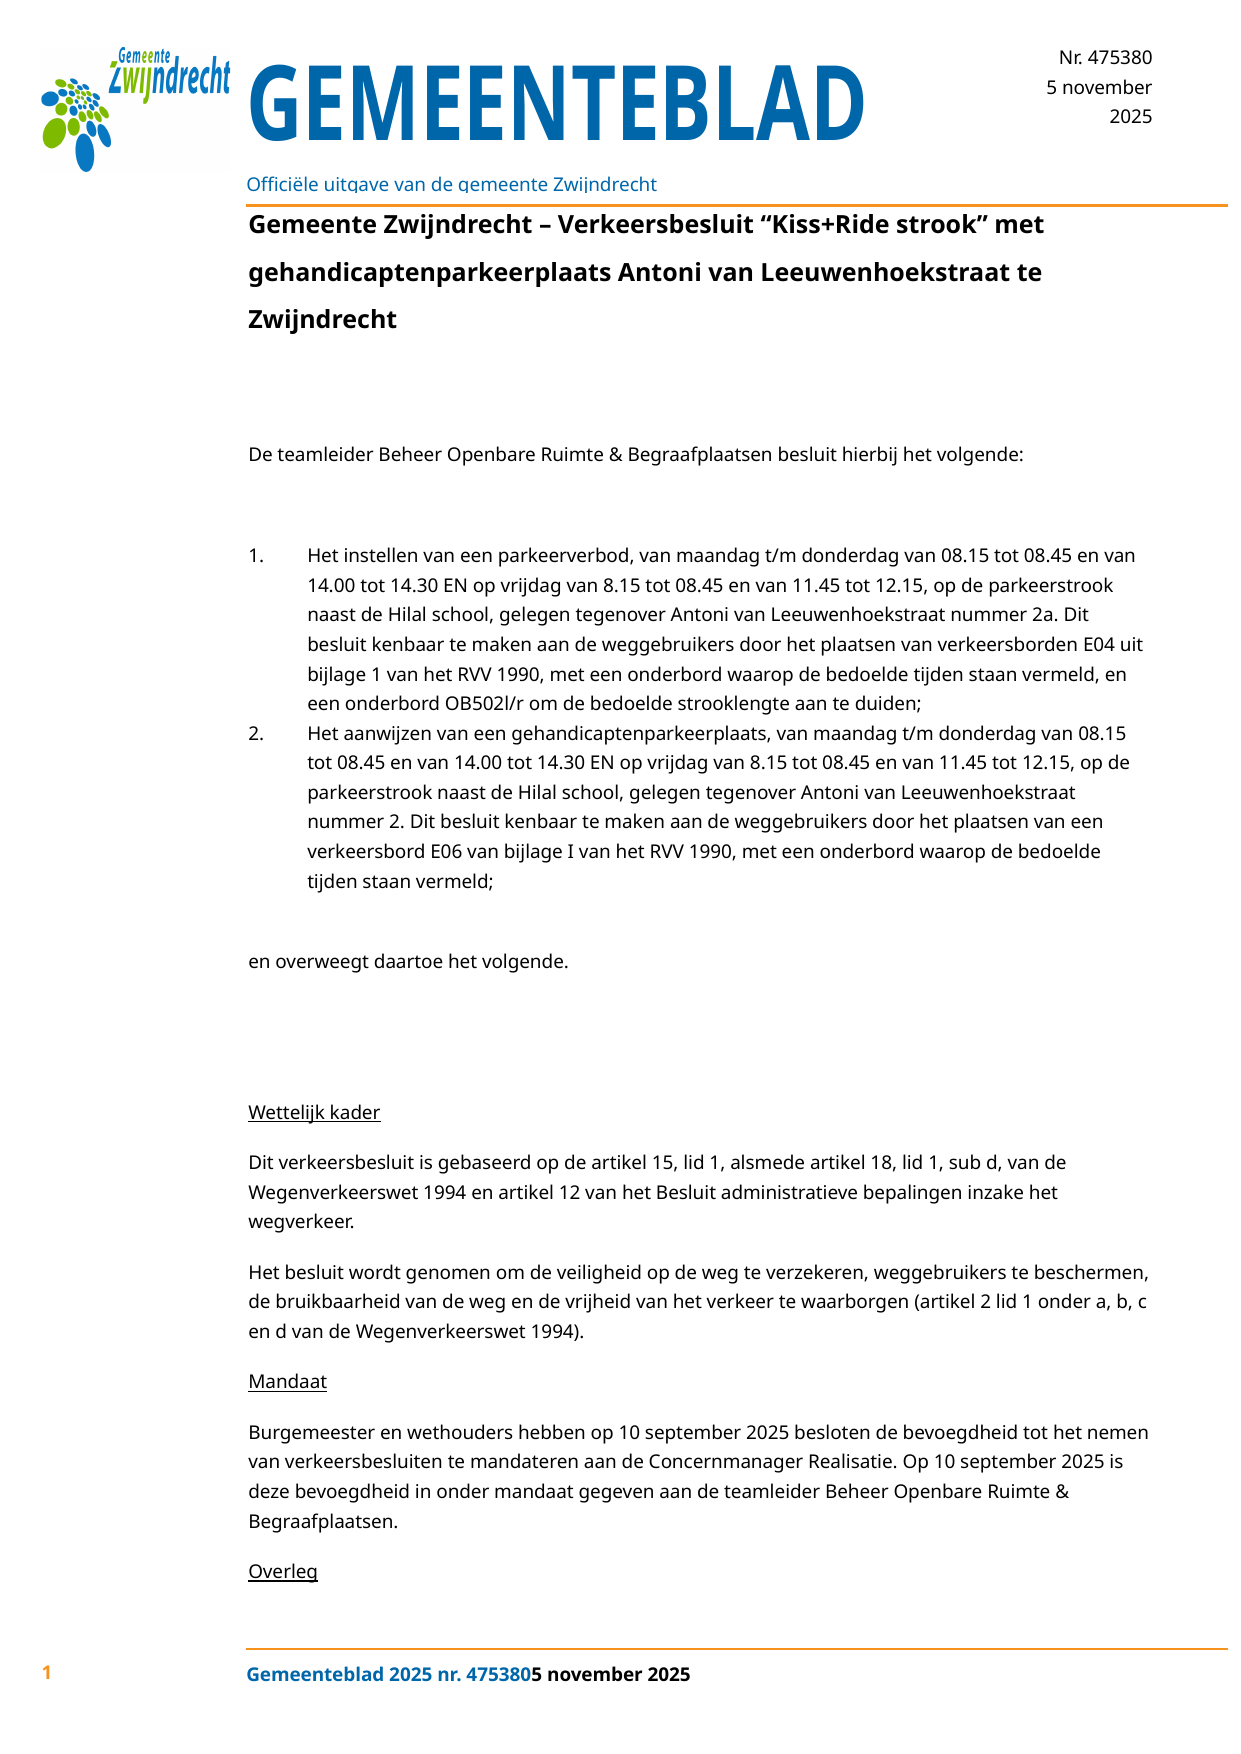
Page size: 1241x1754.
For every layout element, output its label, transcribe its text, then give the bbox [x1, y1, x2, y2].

text Mandaat [248, 1369, 1152, 1394]
text Burgemeester en wethouders hebben op 10 september 2025 besloten de bevoegdheid tot het nemen van verkeersbesluiten te mandateren aan de Concernmanager Realisatie. Op 10 september 2025 is deze bevoegdheid in onder mandaat gegeven aan de teamleider Beheer Openbare Ruimte & Begraafplaatsen. [248, 1419, 1152, 1534]
text De teamleider Beheer Openbare Ruimte & Begraafplaatsen besluit hierbij het volgende: [248, 442, 1152, 467]
text Wettelijk kader [248, 1099, 1152, 1125]
picture [41, 47, 231, 172]
list Het instellen van een parkeerverbod, van maandag t/m donderdag van 08.15 tot 08.45 en van 14.00 tot 14.30 EN op vrijdag van 8.15 tot 08.45 en van 11.45 tot 12.15, op de parkeerstrook naast de Hilal school, gelegen tegenover Antoni van Leeuwenhoekstraat nummer 2a. Dit besluit kenbaar te maken aan de weggebruikers door het plaatsen van verkeersborden E04 uit bijlage 1 van het RVV 1990, met een onderbord waarop de bedoelde tijden staan vermeld, en een onderbord OB502l/r om de bedoelde strooklengte aan te duiden; [248, 542, 1152, 716]
text Het besluit wordt genomen om de veiligheid op de weg te verzekeren, weggebruikers te beschermen, de bruikbaarheid van de weg en de vrijheid van het verkeer te waarborgen (artikel 2 lid 1 onder a, b, c en d van de Wegenverkeerswet 1994). [248, 1259, 1152, 1344]
text Dit verkeersbesluit is gebaseerd op de artikel 15, lid 1, alsmede artikel 18, lid 1, sub d, van de Wegenverkeerswet 1994 en artikel 12 van het Besluit administratieve bepalingen inzake het wegverkeer. [248, 1149, 1152, 1234]
text en overweegt daartoe het volgende. [248, 948, 1152, 974]
text Gemeente Zwijndrecht – Verkeersbesluit “Kiss+Ride strook” met gehandicaptenparkeerplaats Antoni van Leeuwenhoekstraat te Zwijndrecht [248, 207, 1152, 336]
text Overleg [248, 1558, 1152, 1584]
list Het aanwijzen van een gehandicaptenparkeerplaats, van maandag t/m donderdag van 08.15 tot 08.45 en van 14.00 tot 14.30 EN op vrijdag van 8.15 tot 08.45 en van 11.45 tot 12.15, op de parkeerstrook naast de Hilal school, gelegen tegenover Antoni van Leeuwenhoekstraat nummer 2. Dit besluit kenbaar te maken aan de weggebruikers door het plaatsen van een verkeersbord E06 van bijlage I van het RVV 1990, met een onderbord waarop de bedoelde tijden staan vermeld; [248, 720, 1152, 894]
